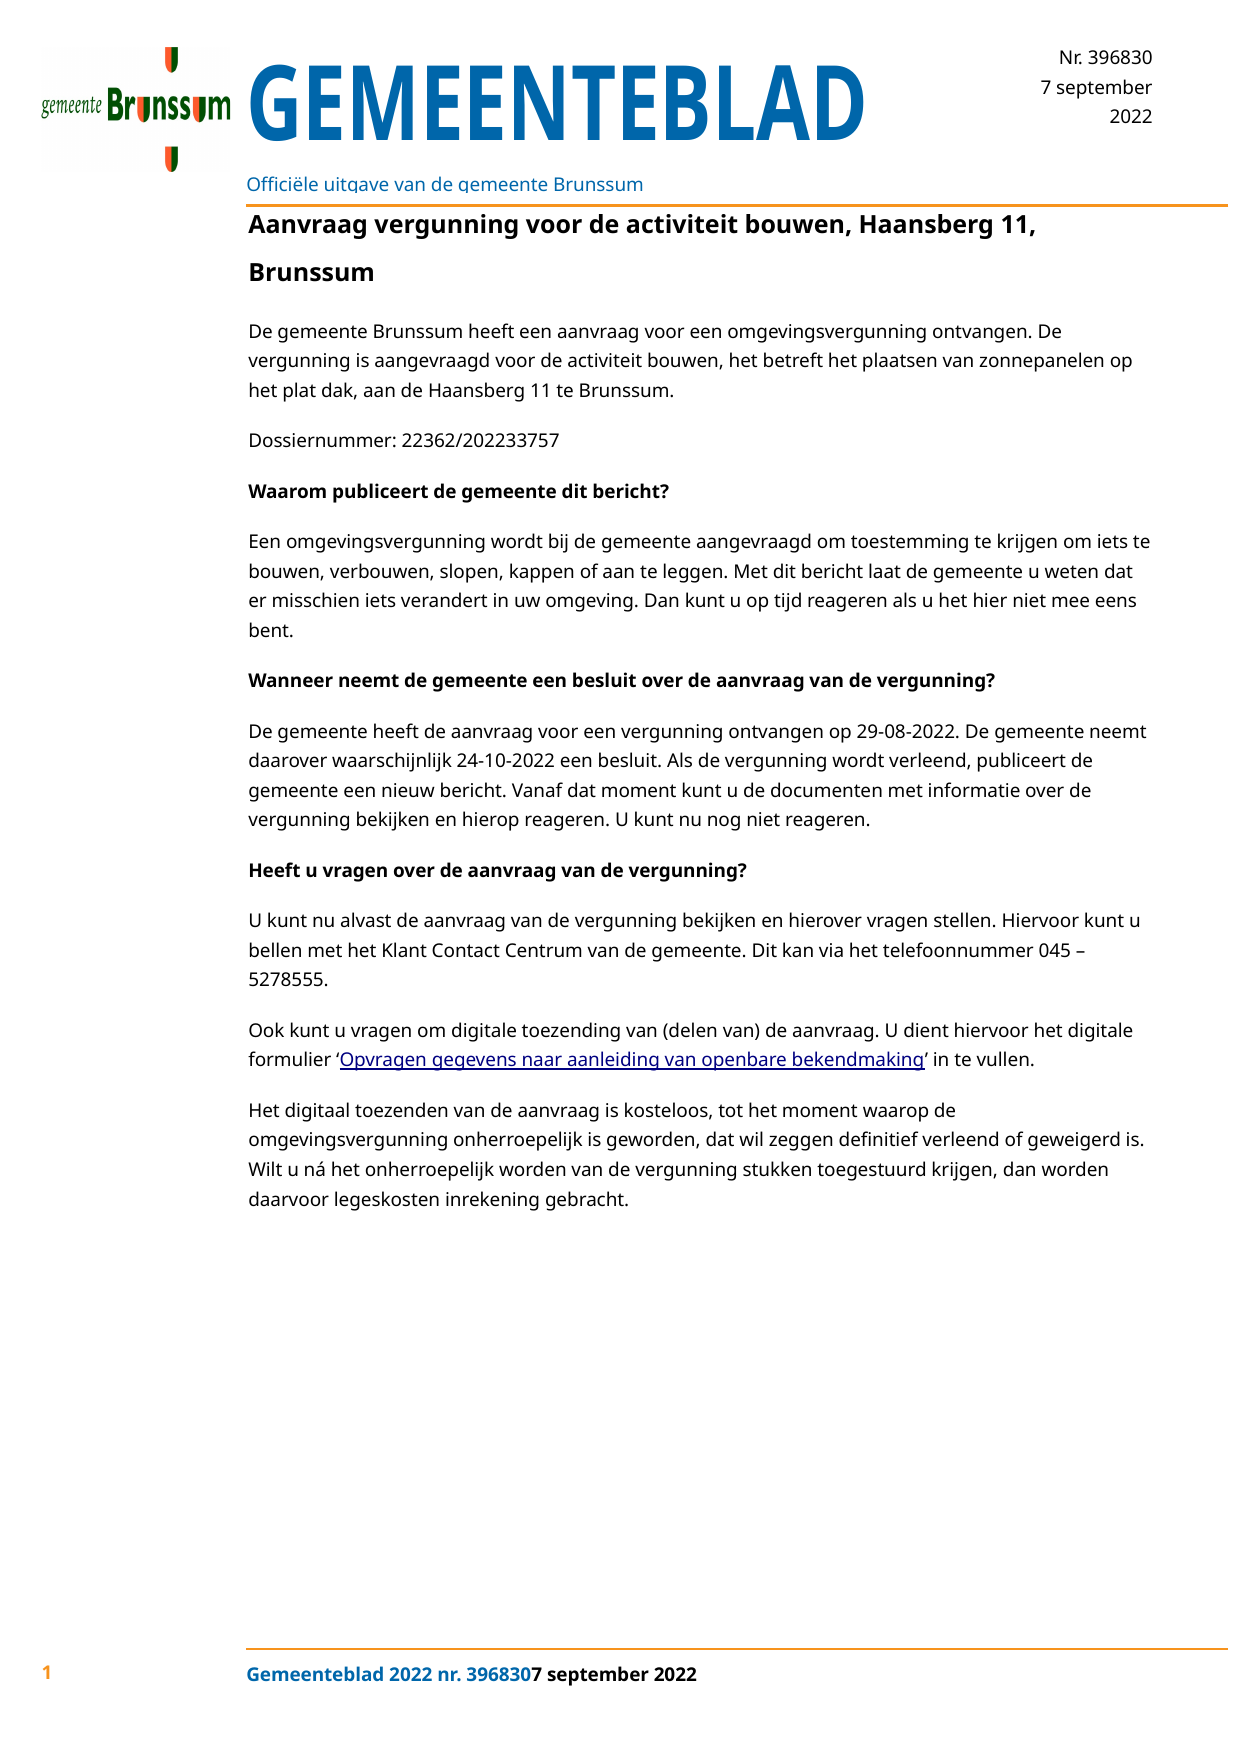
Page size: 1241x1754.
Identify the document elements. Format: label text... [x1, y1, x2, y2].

text Een omgevingsvergunning wordt bij de gemeente aangevraagd om toestemming te krijgen om iets te bouwen, verbouwen, slopen, kappen of aan te leggen. Met dit bericht laat de gemeente u weten dat er misschien iets verandert in uw omgeving. Dan kunt u op tijd reageren als u het hier niet mee eens bent. [248, 528, 1152, 643]
text U kunt nu alvast de aanvraag van de vergunning bekijken en hierover vragen stellen. Hiervoor kunt u bellen met het Klant Contact Centrum van de gemeente. Dit kan via het telefoonnummer 045 – 5278555. [248, 907, 1152, 992]
text Het digitaal toezenden van de aanvraag is kosteloos, tot het moment waarop de omgevingsvergunning onherroepelijk is geworden, dat wil zeggen definitief verleend of geweigerd is. Wilt u ná het onherroepelijk worden van de vergunning stukken toegestuurd krijgen, dan worden daarvoor legeskosten inrekening gebracht. [248, 1097, 1152, 1212]
text Ook kunt u vragen om digitale toezending van (delen van) de aanvraag. U dient hiervoor het digitale formulier ‘Opvragen gegevens naar aanleiding van openbare bekendmaking’ in te vullen. [248, 1017, 1152, 1072]
text Dossiernummer: 22362/202233757 [248, 427, 1152, 453]
text Wanneer neemt de gemeente een besluit over de aanvraag van de vergunning? [248, 667, 1152, 693]
text De gemeente Brunssum heeft een aanvraag voor een omgevingsvergunning ontvangen. De vergunning is aangevraagd voor de activiteit bouwen, het betreft het plaatsen van zonnepanelen op het plat dak, aan de Haansberg 11 te Brunssum. [248, 318, 1152, 403]
picture [41, 47, 231, 172]
text Aanvraag vergunning voor de activiteit bouwen, Haansberg 11, Brunssum [248, 207, 1152, 288]
text Heeft u vragen over de aanvraag van de vergunning? [248, 857, 1152, 883]
text De gemeente heeft de aanvraag voor een vergunning ontvangen op 29-08-2022. De gemeente neemt daarover waarschijnlijk 24-10-2022 een besluit. Als de vergunning wordt verleend, publiceert de gemeente een nieuw bericht. Vanaf dat moment kunt u de documenten met informatie over de vergunning bekijken en hierop reageren. U kunt nu nog niet reageren. [248, 718, 1152, 832]
text Waarom publiceert de gemeente dit bericht? [248, 478, 1152, 504]
